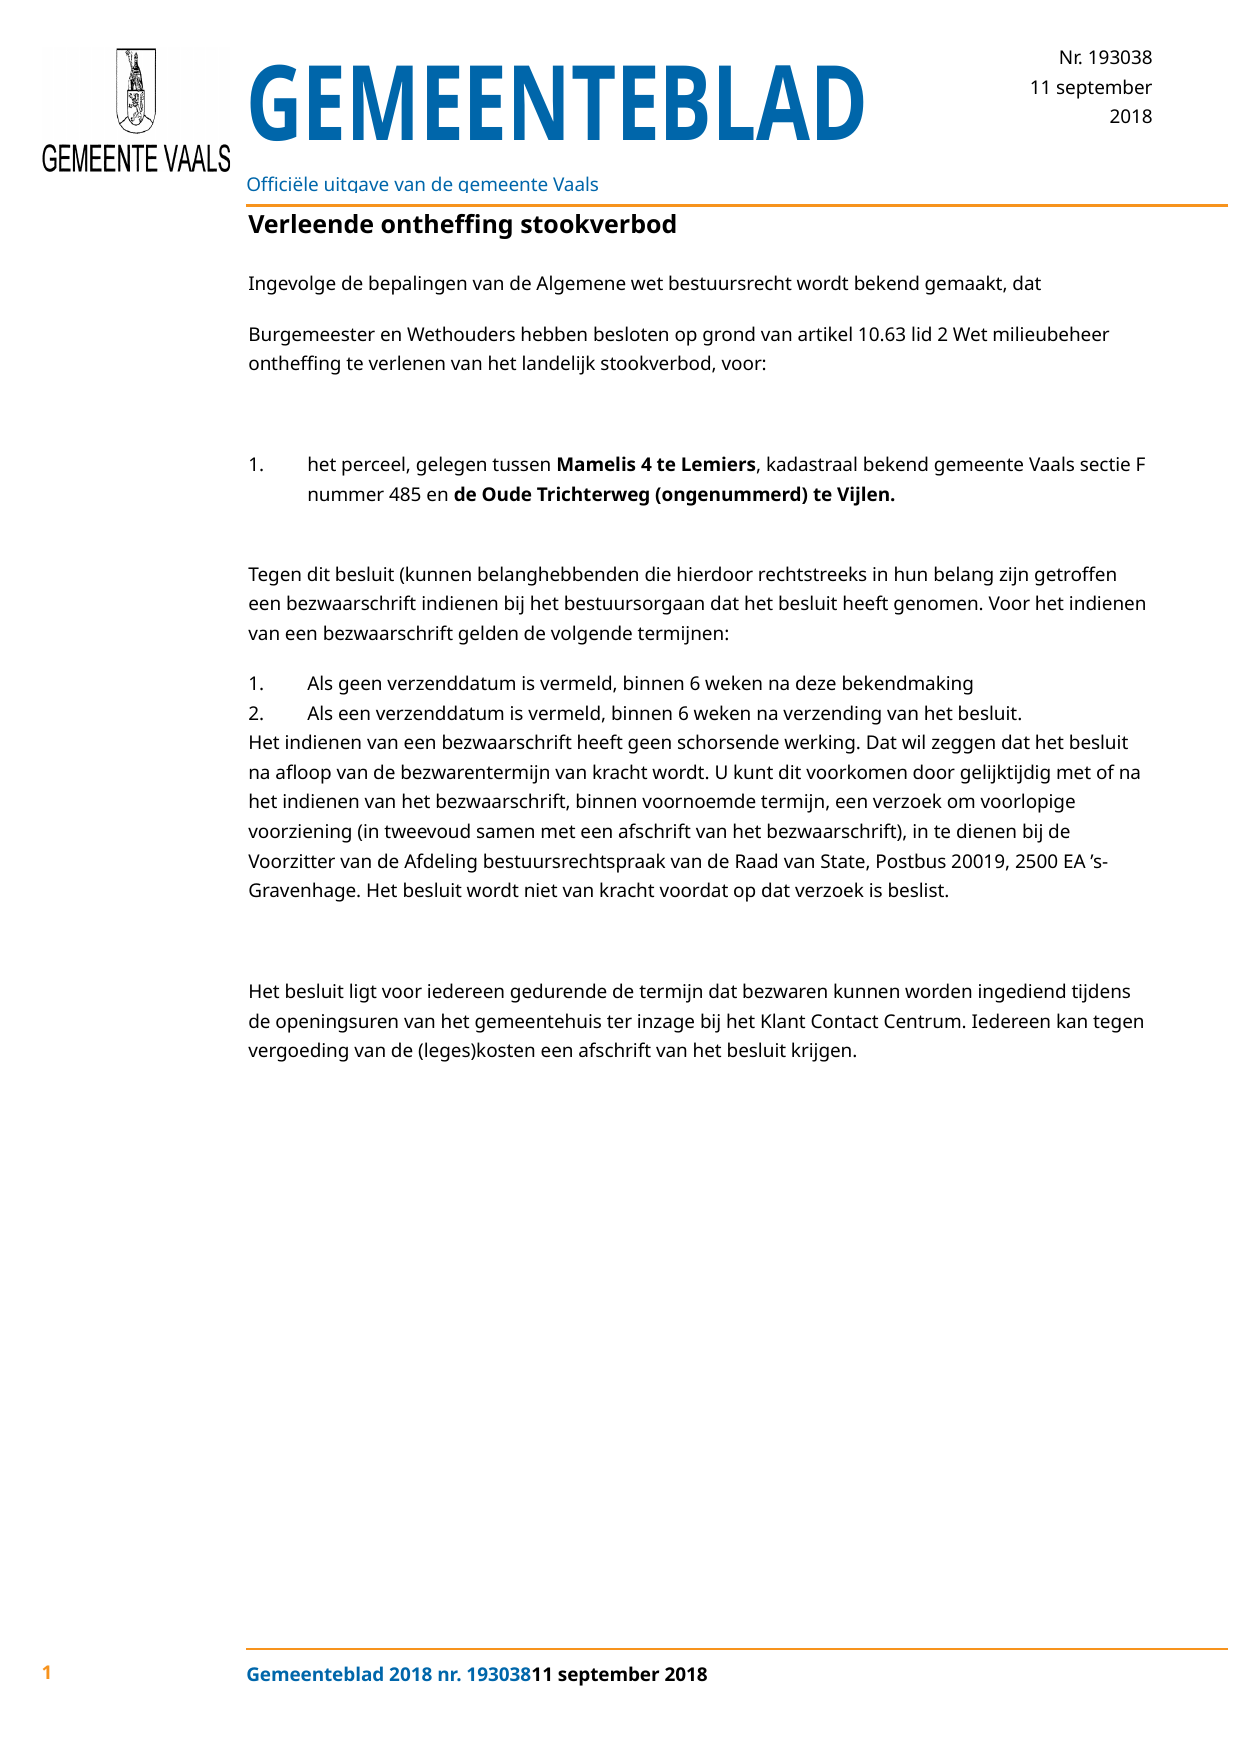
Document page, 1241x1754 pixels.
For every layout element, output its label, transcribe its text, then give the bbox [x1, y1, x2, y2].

text Burgemeester en Wethouders hebben besloten op grond van artikel 10.63 lid 2 Wet milieubeheer ontheffing te verlenen van het landelijk stookverbod, voor: [248, 321, 1152, 376]
text Het besluit ligt voor iedereen gedurende de termijn dat bezwaren kunnen worden ingediend tijdens de openingsuren van het gemeentehuis ter inzage bij het Klant Contact Centrum. Iedereen kan tegen vergoeding van de (leges)kosten een afschrift van het besluit krijgen. [248, 978, 1152, 1063]
text Verleende ontheffing stookverbod [248, 207, 1152, 241]
list Als geen verzenddatum is vermeld, binnen 6 weken na deze bekendmaking [248, 670, 1152, 696]
list het perceel, gelegen tussen Mamelis 4 te Lemiers, kadastraal bekend gemeente Vaals sectie F nummer 485 en de Oude Trichterweg (ongenummerd) te Vijlen. [248, 451, 1152, 506]
text Tegen dit besluit (kunnen belanghebbenden die hierdoor rechtstreeks in hun belang zijn getroffen een bezwaarschrift indienen bij het bestuursorgaan dat het besluit heeft genomen. Voor het indienen van een bezwaarschrift gelden de volgende termijnen: [248, 561, 1152, 646]
list Als een verzenddatum is vermeld, binnen 6 weken na verzending van het besluit. [248, 700, 1152, 726]
picture [41, 47, 231, 172]
text Het indienen van een bezwaarschrift heeft geen schorsende werking. Dat wil zeggen dat het besluit na afloop van de bezwarentermijn van kracht wordt. U kunt dit voorkomen door gelijktijdig met of na het indienen van het bezwaarschrift, binnen voornoemde termijn, een verzoek om voorlopige voorziening (in tweevoud samen met een afschrift van het bezwaarschrift), in te dienen bij de Voorzitter van de Afdeling bestuursrechtspraak van de Raad van State, Postbus 20019, 2500 EA ’s-Gravenhage. Het besluit wordt niet van kracht voordat op dat verzoek is beslist. [248, 729, 1152, 903]
text Ingevolge de bepalingen van de Algemene wet bestuursrecht wordt bekend gemaakt, dat [248, 270, 1152, 296]
